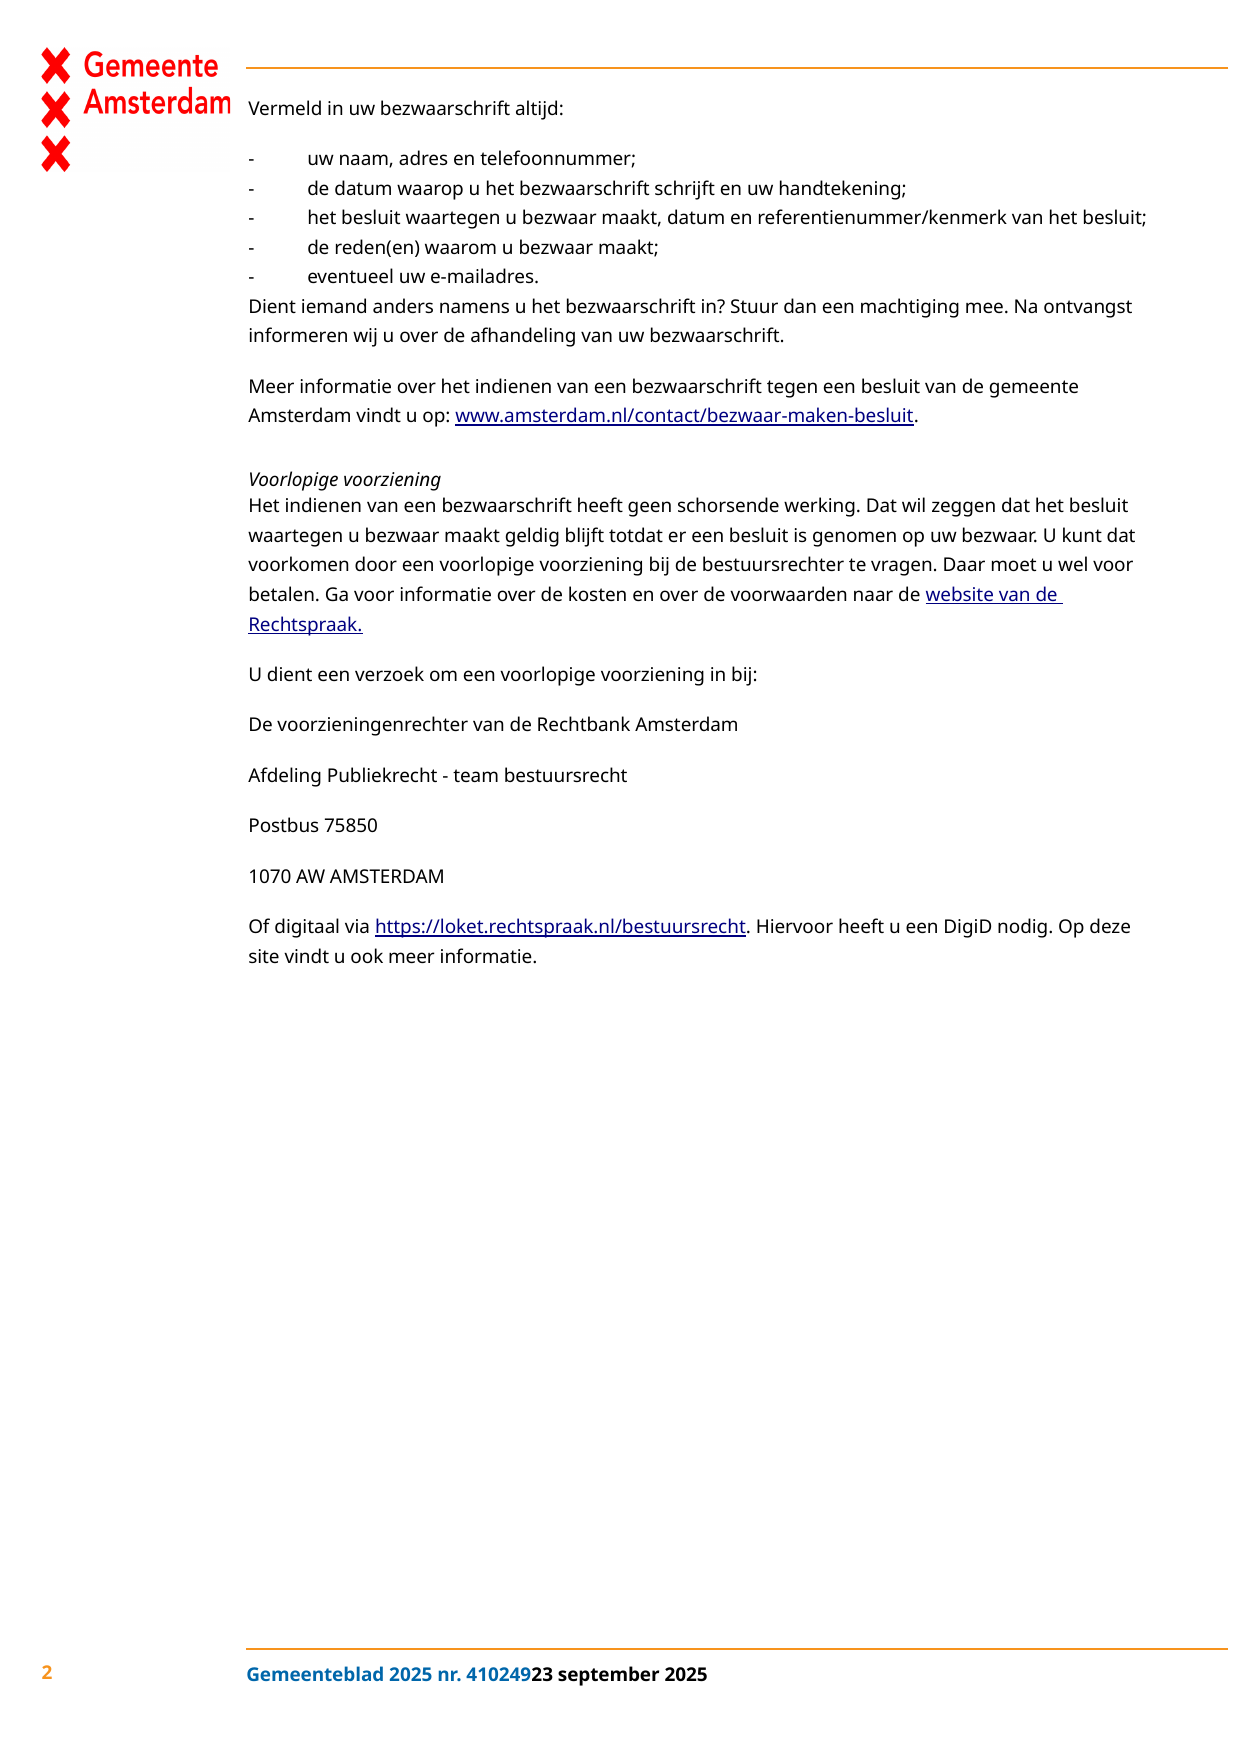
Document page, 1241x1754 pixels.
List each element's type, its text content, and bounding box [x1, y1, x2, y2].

list eventueel uw e-mailadres. [248, 263, 1152, 289]
list de reden(en) waarom u bezwaar maakt; [248, 234, 1152, 260]
text De voorzieningenrechter van de Rechtbank Amsterdam [248, 712, 1152, 737]
list uw naam, adres en telefoonnummer; [248, 145, 1152, 171]
text Dient iemand anders namens u het bezwaarschrift in? Stuur dan een machtiging mee. Na ontvangst informeren wij u over de afhandeling van uw bezwaarschrift. [248, 293, 1152, 348]
text Het indienen van een bezwaarschrift heeft geen schorsende werking. Dat wil zeggen dat het besluit waartegen u bezwaar maakt geldig blijft totdat er een besluit is genomen op uw bezwaar. U kunt dat voorkomen door een voorlopige voorziening bij de bestuursrechter te vragen. Daar moet u wel voor betalen. Ga voor informatie over de kosten en over de voorwaarden naar de website van de Rechtspraak. [248, 492, 1152, 636]
text Voorlopige voorziening [248, 467, 1152, 492]
list het besluit waartegen u bezwaar maakt, datum en referentienummer/kenmerk van het besluit; [248, 204, 1152, 230]
text Vermeld in uw bezwaarschrift altijd: [248, 95, 1152, 121]
text Postbus 75850 [248, 812, 1152, 838]
text U dient een verzoek om een voorlopige voorziening in bij: [248, 661, 1152, 687]
text Afdeling Publiekrecht - team bestuursrecht [248, 762, 1152, 788]
text Of digitaal via https://loket.rechtspraak.nl/bestuursrecht. Hiervoor heeft u een DigiD nodig. Op deze site vindt u ook meer informatie. [248, 913, 1152, 968]
list de datum waarop u het bezwaarschrift schrijft en uw handtekening; [248, 175, 1152, 201]
text 1070 AW AMSTERDAM [248, 863, 1152, 888]
picture [41, 47, 231, 172]
text Meer informatie over het indienen van een bezwaarschrift tegen een besluit van de gemeente Amsterdam vindt u op: www.amsterdam.nl/contact/bezwaar-maken-besluit. [248, 373, 1152, 428]
